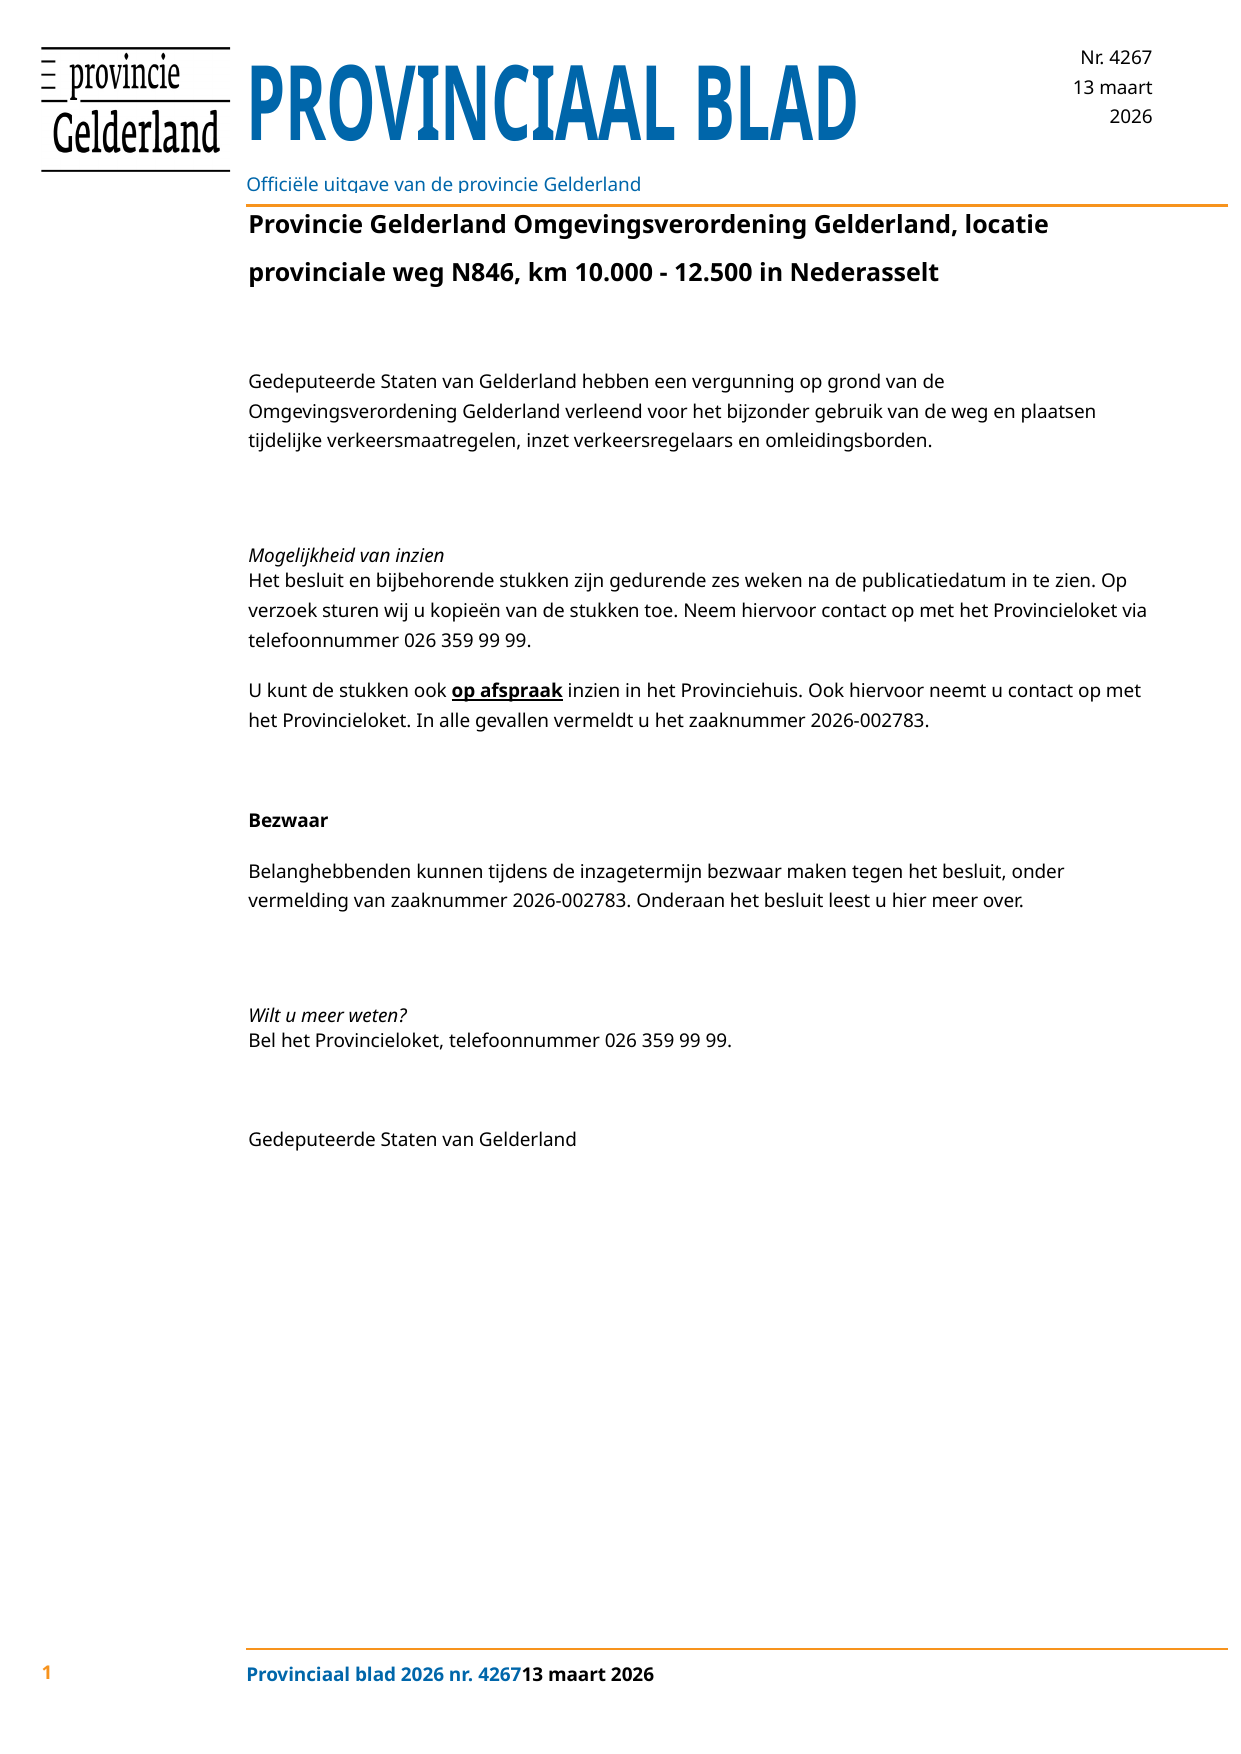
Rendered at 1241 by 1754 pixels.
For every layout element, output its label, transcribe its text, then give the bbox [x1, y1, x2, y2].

picture [41, 47, 231, 172]
text Bel het Provincieloket, telefoonnummer 026 359 99 99. [248, 1028, 1152, 1053]
text U kunt de stukken ook op afspraak inzien in het Provinciehuis. Ook hiervoor neemt u contact op met het Provincieloket. In alle gevallen vermeldt u het zaaknummer 2026-002783. [248, 677, 1152, 732]
text Het besluit en bijbehorende stukken zijn gedurende zes weken na de publicatiedatum in te zien. Op verzoek sturen wij u kopieën van de stukken toe. Neem hiervoor contact op met het Provincieloket via telefoonnummer 026 359 99 99. [248, 568, 1152, 652]
text Mogelijkheid van inzien [248, 542, 1152, 568]
text Belanghebbenden kunnen tijdens de inzagetermijn bezwaar maken tegen het besluit, onder vermelding van zaaknummer 2026-002783. Onderaan het besluit leest u hier meer over. [248, 858, 1152, 913]
text Bezwaar [248, 808, 1152, 833]
text Gedeputeerde Staten van Gelderland hebben een vergunning op grond van de Omgevingsverordening Gelderland verleend voor het bijzonder gebruik van de weg en plaatsen tijdelijke verkeersmaatregelen, inzet verkeersregelaars en omleidingsborden. [248, 368, 1152, 453]
text Gedeputeerde Staten van Gelderland [248, 1126, 1152, 1152]
text Wilt u meer weten? [248, 1002, 1152, 1028]
text Provincie Gelderland Omgevingsverordening Gelderland, locatie provinciale weg N846, km 10.000 - 12.500 in Nederasselt [248, 207, 1152, 288]
